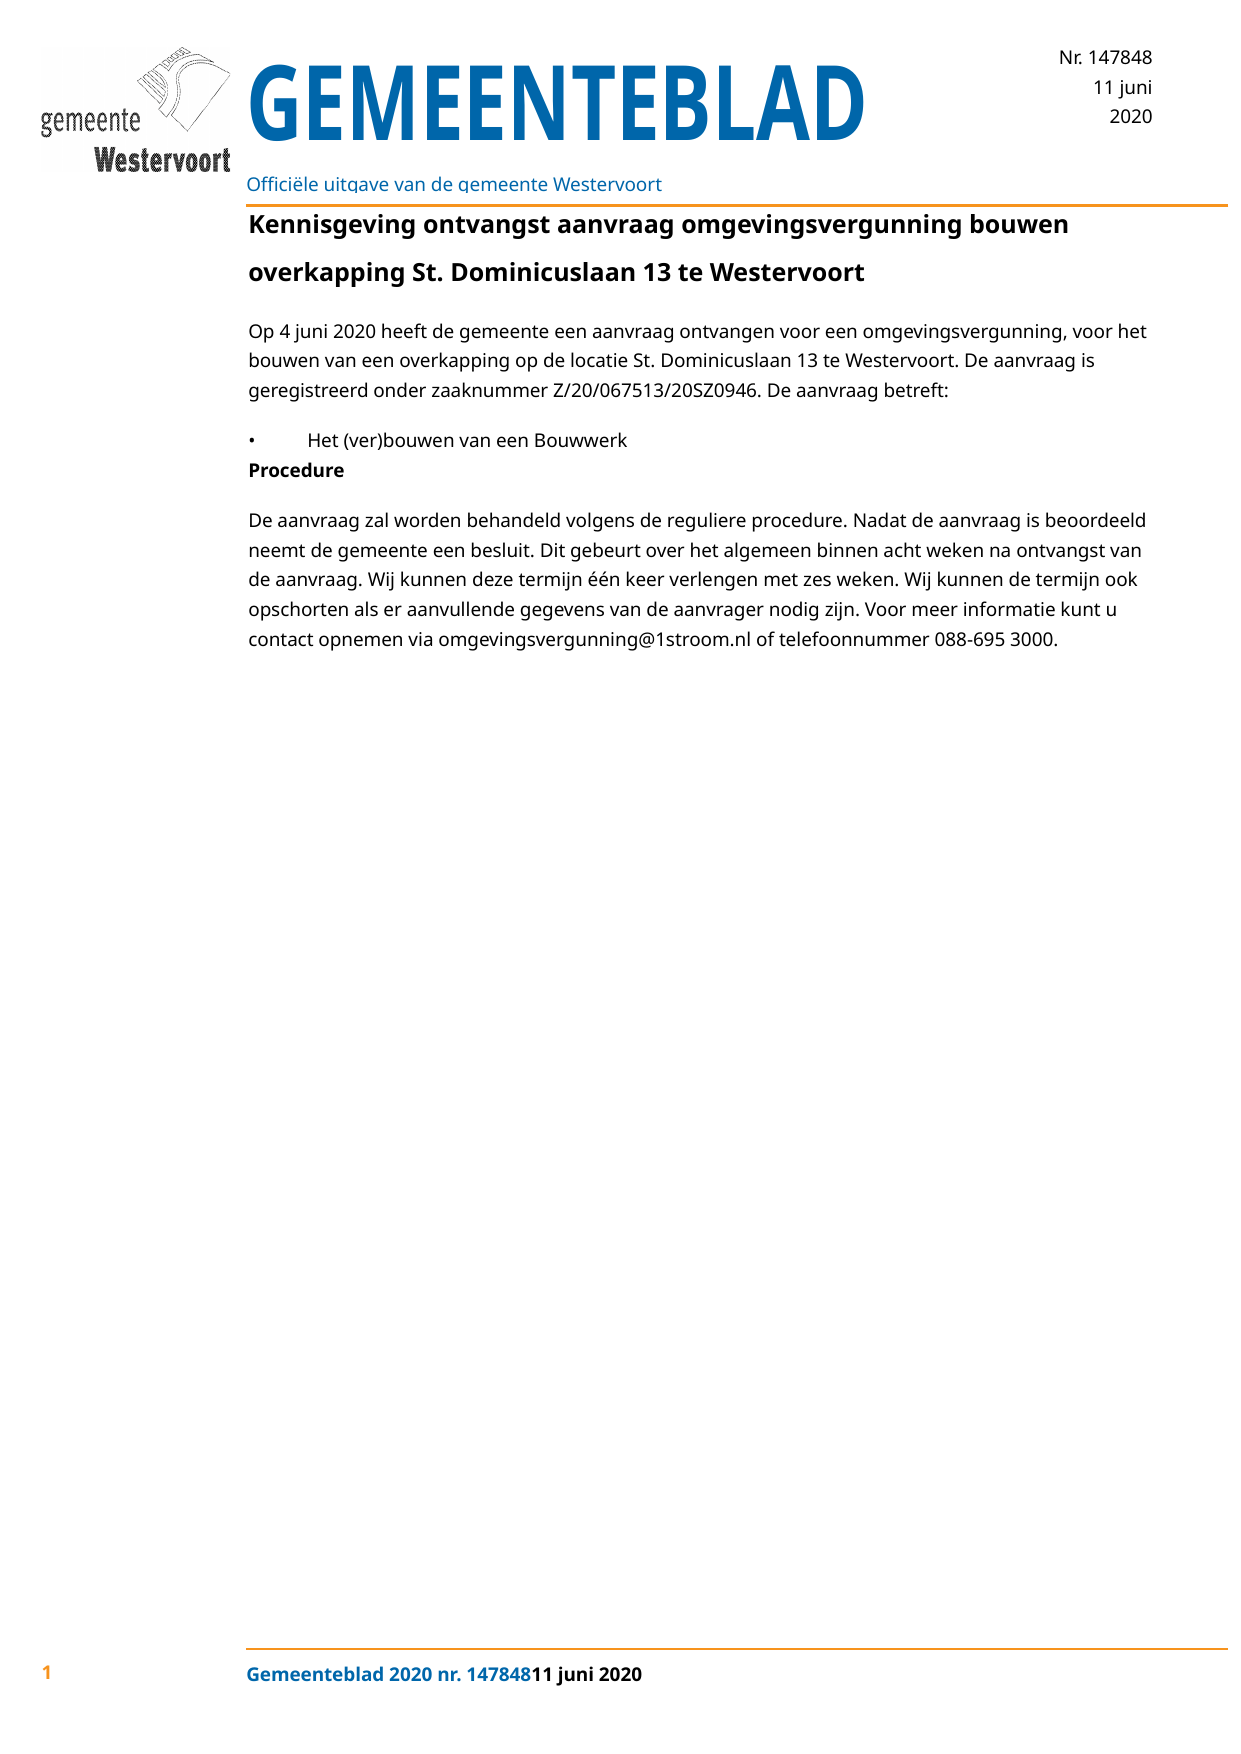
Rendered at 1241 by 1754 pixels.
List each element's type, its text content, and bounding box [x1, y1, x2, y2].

picture [41, 47, 231, 172]
text Procedure [248, 457, 1152, 483]
text Kennisgeving ontvangst aanvraag omgevingsvergunning bouwen overkapping St. Dominicuslaan 13 te Westervoort [248, 207, 1152, 288]
text Op 4 juni 2020 heeft de gemeente een aanvraag ontvangen voor een omgevingsvergunning, voor het bouwen van een overkapping op de locatie St. Dominicuslaan 13 te Westervoort. De aanvraag is geregistreerd onder zaaknummer Z/20/067513/20SZ0946. De aanvraag betreft: [248, 318, 1152, 403]
list Het (ver)bouwen van een Bouwwerk [248, 427, 1152, 453]
text De aanvraag zal worden behandeld volgens de reguliere procedure. Nadat de aanvraag is beoordeeld neemt de gemeente een besluit. Dit gebeurt over het algemeen binnen acht weken na ontvangst van de aanvraag. Wij kunnen deze termijn één keer verlengen met zes weken. Wij kunnen de termijn ook opschorten als er aanvullende gegevens van de aanvrager nodig zijn. Voor meer informatie kunt u contact opnemen via omgevingsvergunning@1stroom.nl of telefoonnummer 088-695 3000. [248, 507, 1152, 652]
